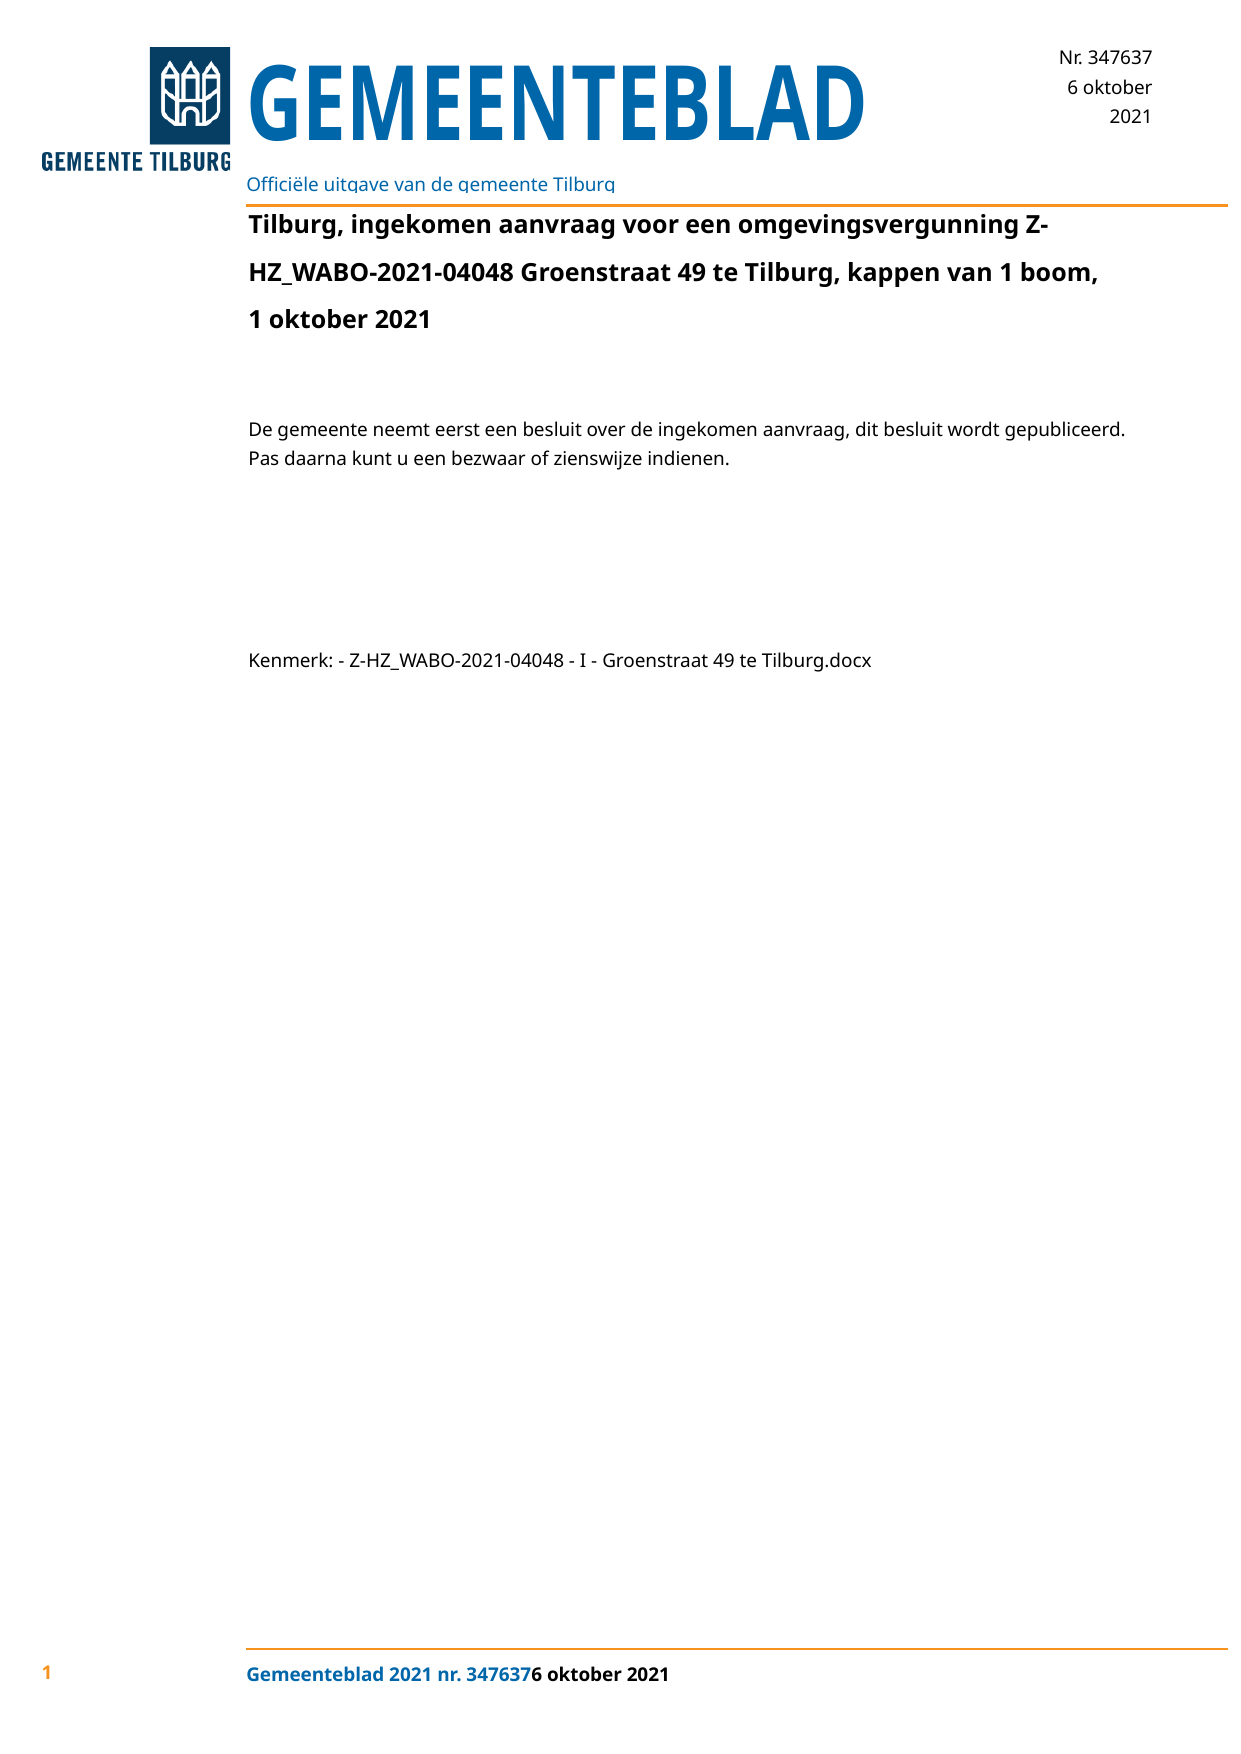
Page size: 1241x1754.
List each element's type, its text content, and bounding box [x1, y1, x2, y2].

picture [41, 47, 231, 172]
text Kenmerk: - Z-HZ_WABO-2021-04048 - I - Groenstraat 49 te Tilburg.docx [248, 647, 1152, 673]
text De gemeente neemt eerst een besluit over de ingekomen aanvraag, dit besluit wordt gepubliceerd. Pas daarna kunt u een bezwaar of zienswijze indienen. [248, 416, 1152, 471]
text Tilburg, ingekomen aanvraag voor een omgevingsvergunning Z-HZ_WABO-2021-04048 Groenstraat 49 te Tilburg, kappen van 1 boom, 1 oktober 2021 [248, 207, 1152, 336]
